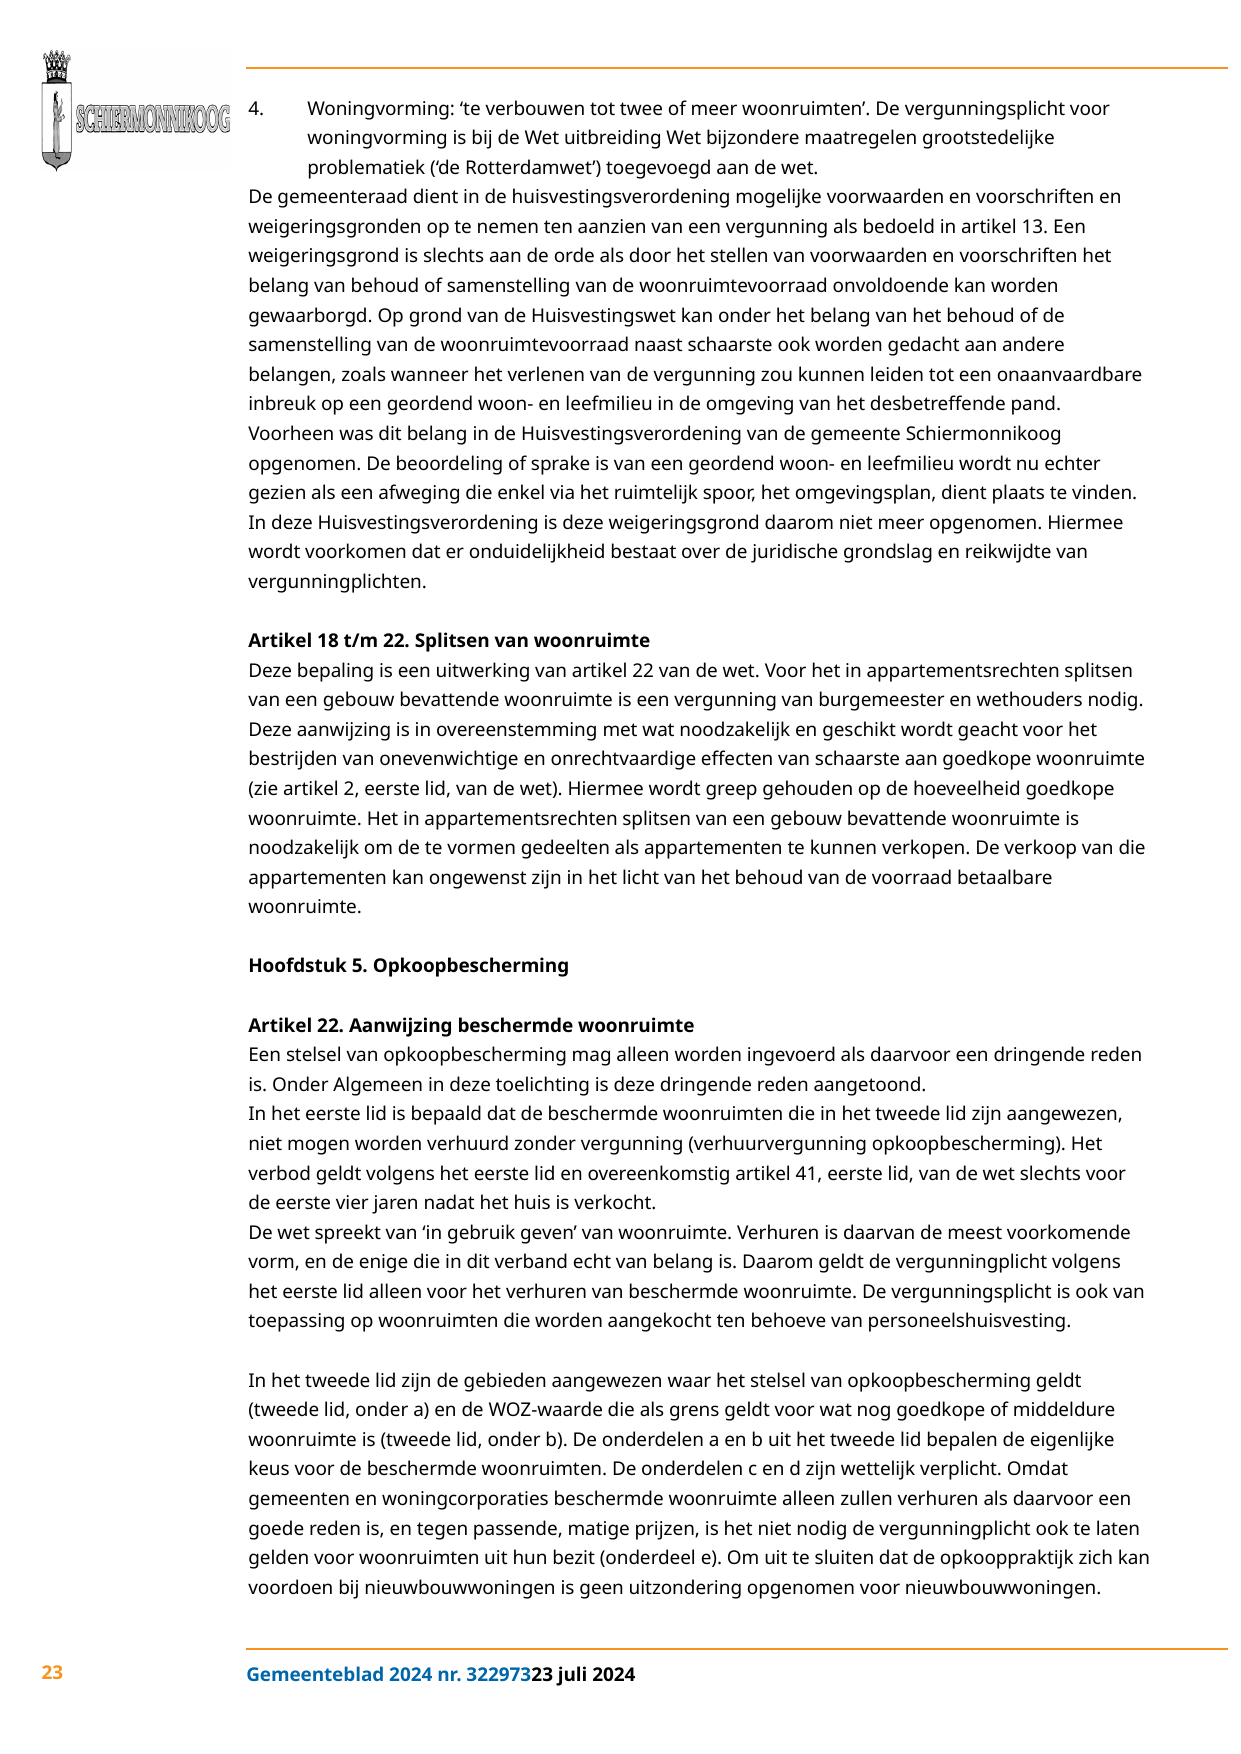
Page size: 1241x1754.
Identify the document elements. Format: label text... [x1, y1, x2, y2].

text Een stelsel van opkoopbescherming mag alleen worden ingevoerd als daarvoor een dringende reden is. Onder Algemeen in deze toelichting is deze dringende reden aangetoond. [248, 1041, 1152, 1097]
text Artikel 22. Aanwijzing beschermde woonruimte [248, 1012, 1152, 1038]
text Hoofdstuk 5. Opkoopbescherming [248, 953, 1152, 978]
picture [41, 47, 231, 172]
text In het tweede lid zijn de gebieden aangewezen waar het stelsel van opkoopbescherming geldt (tweede lid, onder a) en de WOZ-waarde die als grens geldt voor wat nog goedkope of middeldure woonruimte is (tweede lid, onder b). De onderdelen a en b uit het tweede lid bepalen de eigenlijke keus voor de beschermde woonruimten. De onderdelen c en d zijn wettelijk verplicht. Omdat gemeenten en woningcorporaties beschermde woonruimte alleen zullen verhuren als daarvoor een goede reden is, en tegen passende, matige prijzen, is het niet nodig de vergunningplicht ook te laten gelden voor woonruimten uit hun bezit (onderdeel e). Om uit te sluiten dat de opkooppraktijk zich kan voordoen bij nieuwbouwwoningen is geen uitzondering opgenomen voor nieuwbouwwoningen. [248, 1367, 1152, 1600]
text De gemeenteraad dient in de huisvestingsverordening mogelijke voorwaarden en voorschriften en weigeringsgronden op te nemen ten aanzien van een vergunning als bedoeld in artikel 13. Een weigeringsgrond is slechts aan de orde als door het stellen van voorwaarden en voorschriften het belang van behoud of samenstelling van de woonruimtevoorraad onvoldoende kan worden gewaarborgd. Op grond van de Huisvestingswet kan onder het belang van het behoud of de samenstelling van de woonruimtevoorraad naast schaarste ook worden gedacht aan andere belangen, zoals wanneer het verlenen van de vergunning zou kunnen leiden tot een onaanvaardbare inbreuk op een geordend woon- en leefmilieu in de omgeving van het desbetreffende pand. Voorheen was dit belang in de Huisvestingsverordening van de gemeente Schiermonnikoog opgenomen. De beoordeling of sprake is van een geordend woon- en leefmilieu wordt nu echter gezien als een afweging die enkel via het ruimtelijk spoor, het omgevingsplan, dient plaats te vinden. In deze Huisvestingsverordening is deze weigeringsgrond daarom niet meer opgenomen. Hiermee wordt voorkomen dat er onduidelijkheid bestaat over de juridische grondslag en reikwijdte van vergunningplichten. [248, 183, 1152, 594]
text De wet spreekt van ‘in gebruik geven’ van woonruimte. Verhuren is daarvan de meest voorkomende vorm, en de enige die in dit verband echt van belang is. Daarom geldt de vergunningplicht volgens het eerste lid alleen voor het verhuren van beschermde woonruimte. De vergunningsplicht is ook van toepassing op woonruimten die worden aangekocht ten behoeve van personeelshuisvesting. [248, 1219, 1152, 1333]
text In het eerste lid is bepaald dat de beschermde woonruimten die in het tweede lid zijn aangewezen, niet mogen worden verhuurd zonder vergunning (verhuurvergunning opkoopbescherming). Het verbod geldt volgens het eerste lid en overeenkomstig artikel 41, eerste lid, van de wet slechts voor de eerste vier jaren nadat het huis is verkocht. [248, 1101, 1152, 1215]
text Deze bepaling is een uitwerking van artikel 22 van de wet. Voor het in appartementsrechten splitsen van een gebouw bevattende woonruimte is een vergunning van burgemeester en wethouders nodig. Deze aanwijzing is in overeenstemming met wat noodzakelijk en geschikt wordt geacht voor het bestrijden van onevenwichtige en onrechtvaardige effecten van schaarste aan goedkope woonruimte (zie artikel 2, eerste lid, van de wet). Hiermee wordt greep gehouden op de hoeveelheid goedkope woonruimte. Het in appartementsrechten splitsen van een gebouw bevattende woonruimte is noodzakelijk om de te vormen gedeelten als appartementen te kunnen verkopen. De verkoop van die appartementen kan ongewenst zijn in het licht van het behoud van de voorraad betaalbare woonruimte. [248, 657, 1152, 919]
list Woningvorming: ‘te verbouwen tot twee of meer woonruimten’. De vergunningsplicht voor woningvorming is bij de Wet uitbreiding Wet bijzondere maatregelen grootstedelijke problematiek (‘de Rotterdamwet’) toegevoegd aan de wet. [248, 95, 1152, 180]
text Artikel 18 t/m 22. Splitsen van woonruimte [248, 627, 1152, 653]
